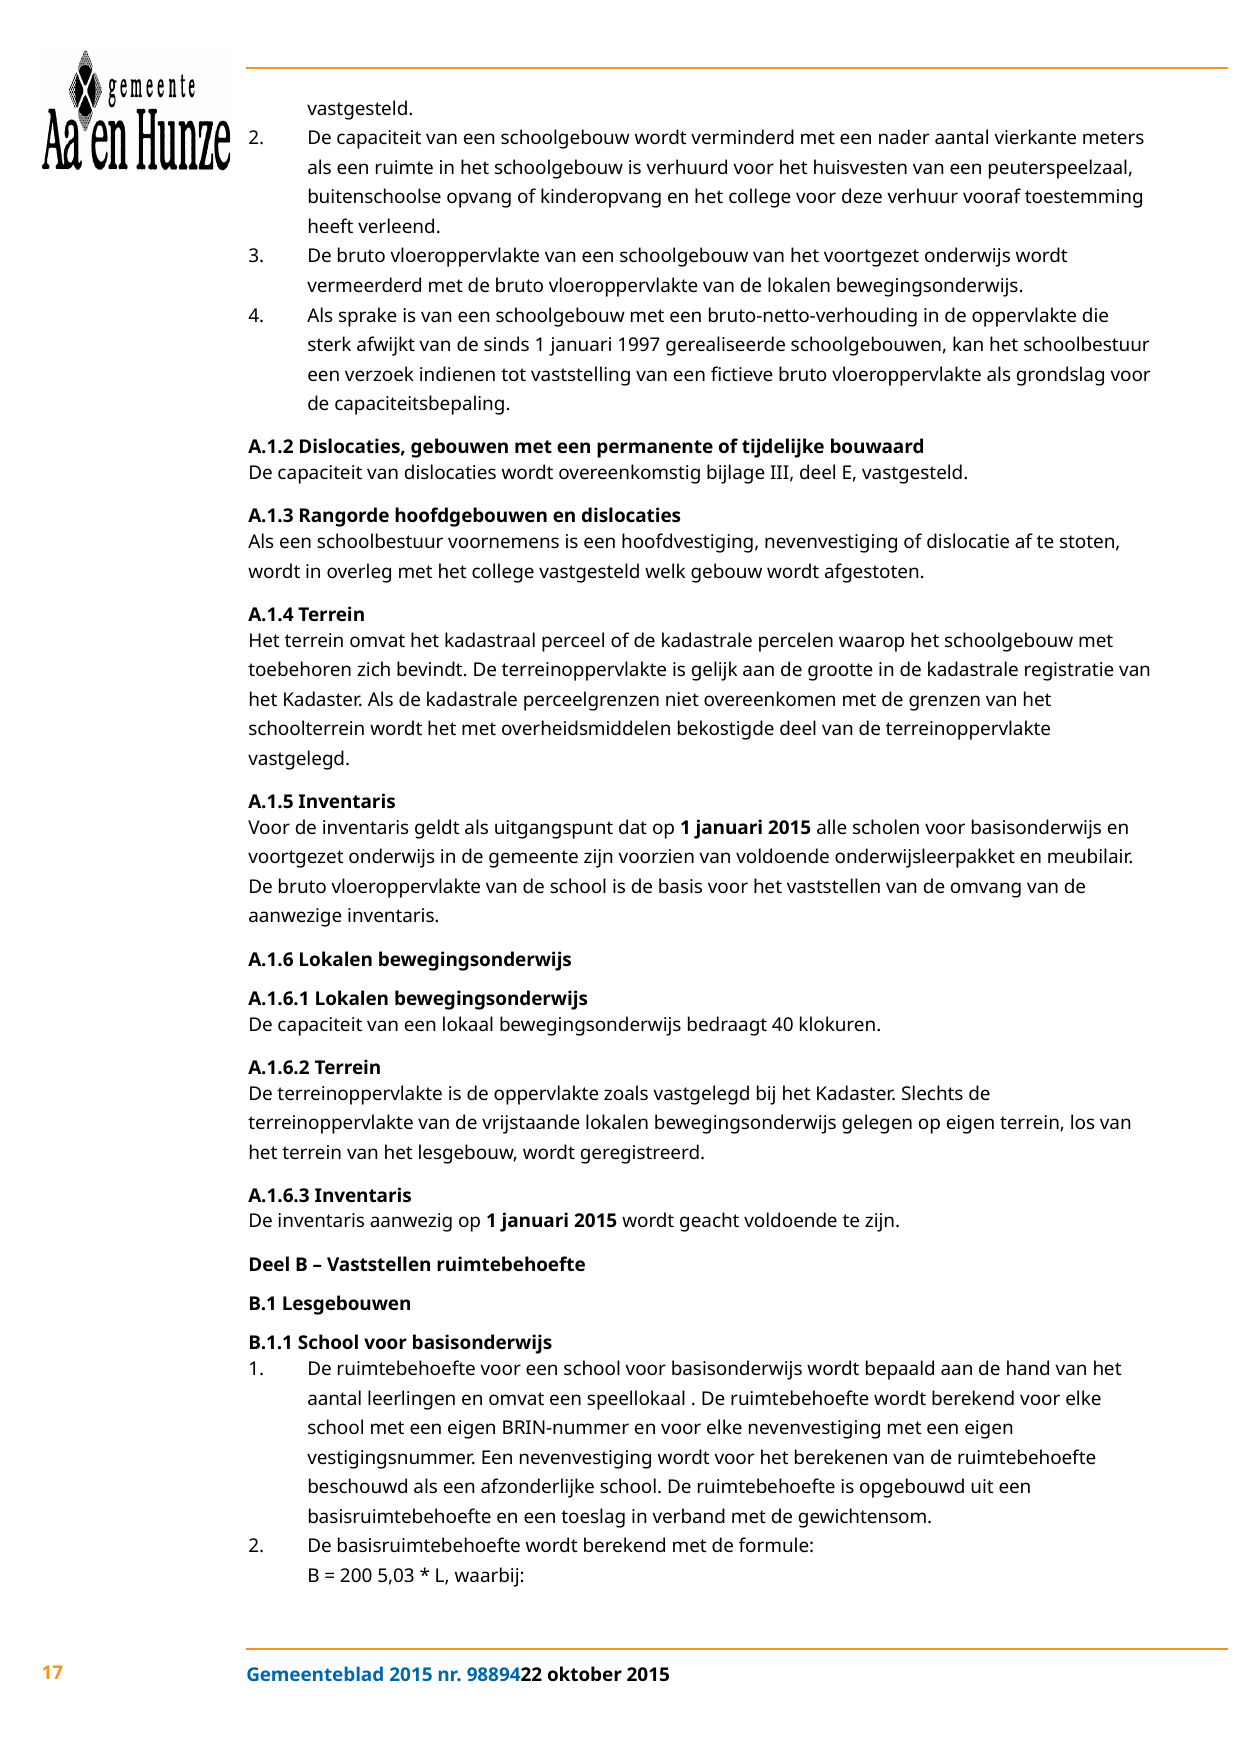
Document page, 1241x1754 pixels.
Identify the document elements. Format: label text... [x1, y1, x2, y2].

text A.1.6 Lokalen bewegingsonderwijs [248, 946, 1152, 972]
text A.1.3 Rangorde hoofdgebouwen en dislocaties [248, 503, 1152, 528]
text De inventaris aanwezig op 1 januari 2015 wordt geacht voldoende te zijn. [248, 1208, 1152, 1233]
text B.1 Lesgebouwen [248, 1290, 1152, 1316]
text De capaciteit van een lokaal bewegingsonderwijs bedraagt 40 klokuren. [248, 1011, 1152, 1037]
list B = 200 5,03 * L, waarbij: [248, 1562, 1152, 1588]
text Het terrein omvat het kadastraal perceel of de kadastrale percelen waarop het schoolgebouw met toebehoren zich bevindt. De terreinoppervlakte is gelijk aan de grootte in de kadastrale registratie van het Kadaster. Als de kadastrale perceelgrenzen niet overeenkomen met de grenzen van het schoolterrein wordt het met overheidsmiddelen bekostigde deel van de terreinoppervlakte vastgelegd. [248, 627, 1152, 771]
text A.1.6.1 Lokalen bewegingsonderwijs [248, 985, 1152, 1011]
text A.1.6.2 Terrein [248, 1054, 1152, 1080]
picture [41, 47, 231, 172]
text Voor de inventaris geldt als uitgangspunt dat op 1 januari 2015 alle scholen voor basisonderwijs en voortgezet onderwijs in de gemeente zijn voorzien van voldoende onderwijsleerpakket en meubilair. De bruto vloeroppervlakte van de school is de basis voor het vaststellen van de omvang van de aanwezige inventaris. [248, 814, 1152, 928]
list De capaciteit van een schoolgebouw wordt verminderd met een nader aantal vierkante meters als een ruimte in het schoolgebouw is verhuurd voor het huisvesten van een peuterspeelzaal, buitenschoolse opvang of kinderopvang en het college voor deze verhuur vooraf toestemming heeft verleend. [248, 124, 1152, 239]
list Als sprake is van een schoolgebouw met een bruto-netto-verhouding in de oppervlakte die sterk afwijkt van de sinds 1 januari 1997 gerealiseerde schoolgebouwen, kan het schoolbestuur een verzoek indienen tot vaststelling van een fictieve bruto vloeroppervlakte als grondslag voor de capaciteitsbepaling. [248, 302, 1152, 416]
list De ruimtebehoefte voor een school voor basisonderwijs wordt bepaald aan de hand van het aantal leerlingen en omvat een speellokaal . De ruimtebehoefte wordt berekend voor elke school met een eigen BRIN-nummer en voor elke nevenvestiging met een eigen vestigingsnummer. Een nevenvestiging wordt voor het berekenen van de ruimtebehoefte beschouwd als een afzonderlijke school. De ruimtebehoefte is opgebouwd uit een basisruimtebehoefte en een toeslag in verband met de gewichtensom. [248, 1355, 1152, 1529]
list De bruto vloeroppervlakte van een schoolgebouw van het voortgezet onderwijs wordt vermeerderd met de bruto vloeroppervlakte van de lokalen bewegingsonderwijs. [248, 243, 1152, 298]
list De basisruimtebehoefte wordt berekend met de formule: [248, 1533, 1152, 1558]
text A.1.4 Terrein [248, 601, 1152, 627]
text A.1.6.3 Inventaris [248, 1182, 1152, 1208]
text A.1.2 Dislocaties, gebouwen met een permanente of tijdelijke bouwaard [248, 434, 1152, 459]
list vastgesteld. [248, 95, 1152, 121]
text A.1.5 Inventaris [248, 788, 1152, 814]
text B.1.1 School voor basisonderwijs [248, 1329, 1152, 1355]
text Deel B – Vaststellen ruimtebehoefte [248, 1251, 1152, 1277]
text De terreinoppervlakte is de oppervlakte zoals vastgelegd bij het Kadaster. Slechts de terreinoppervlakte van de vrijstaande lokalen bewegingsonderwijs gelegen op eigen terrein, los van het terrein van het lesgebouw, wordt geregistreerd. [248, 1080, 1152, 1164]
text Als een schoolbestuur voornemens is een hoofdvestiging, nevenvestiging of dislocatie af te stoten, wordt in overleg met het college vastgesteld welk gebouw wordt afgestoten. [248, 528, 1152, 584]
text De capaciteit van dislocaties wordt overeenkomstig bijlage III, deel E, vastgesteld. [248, 459, 1152, 485]
